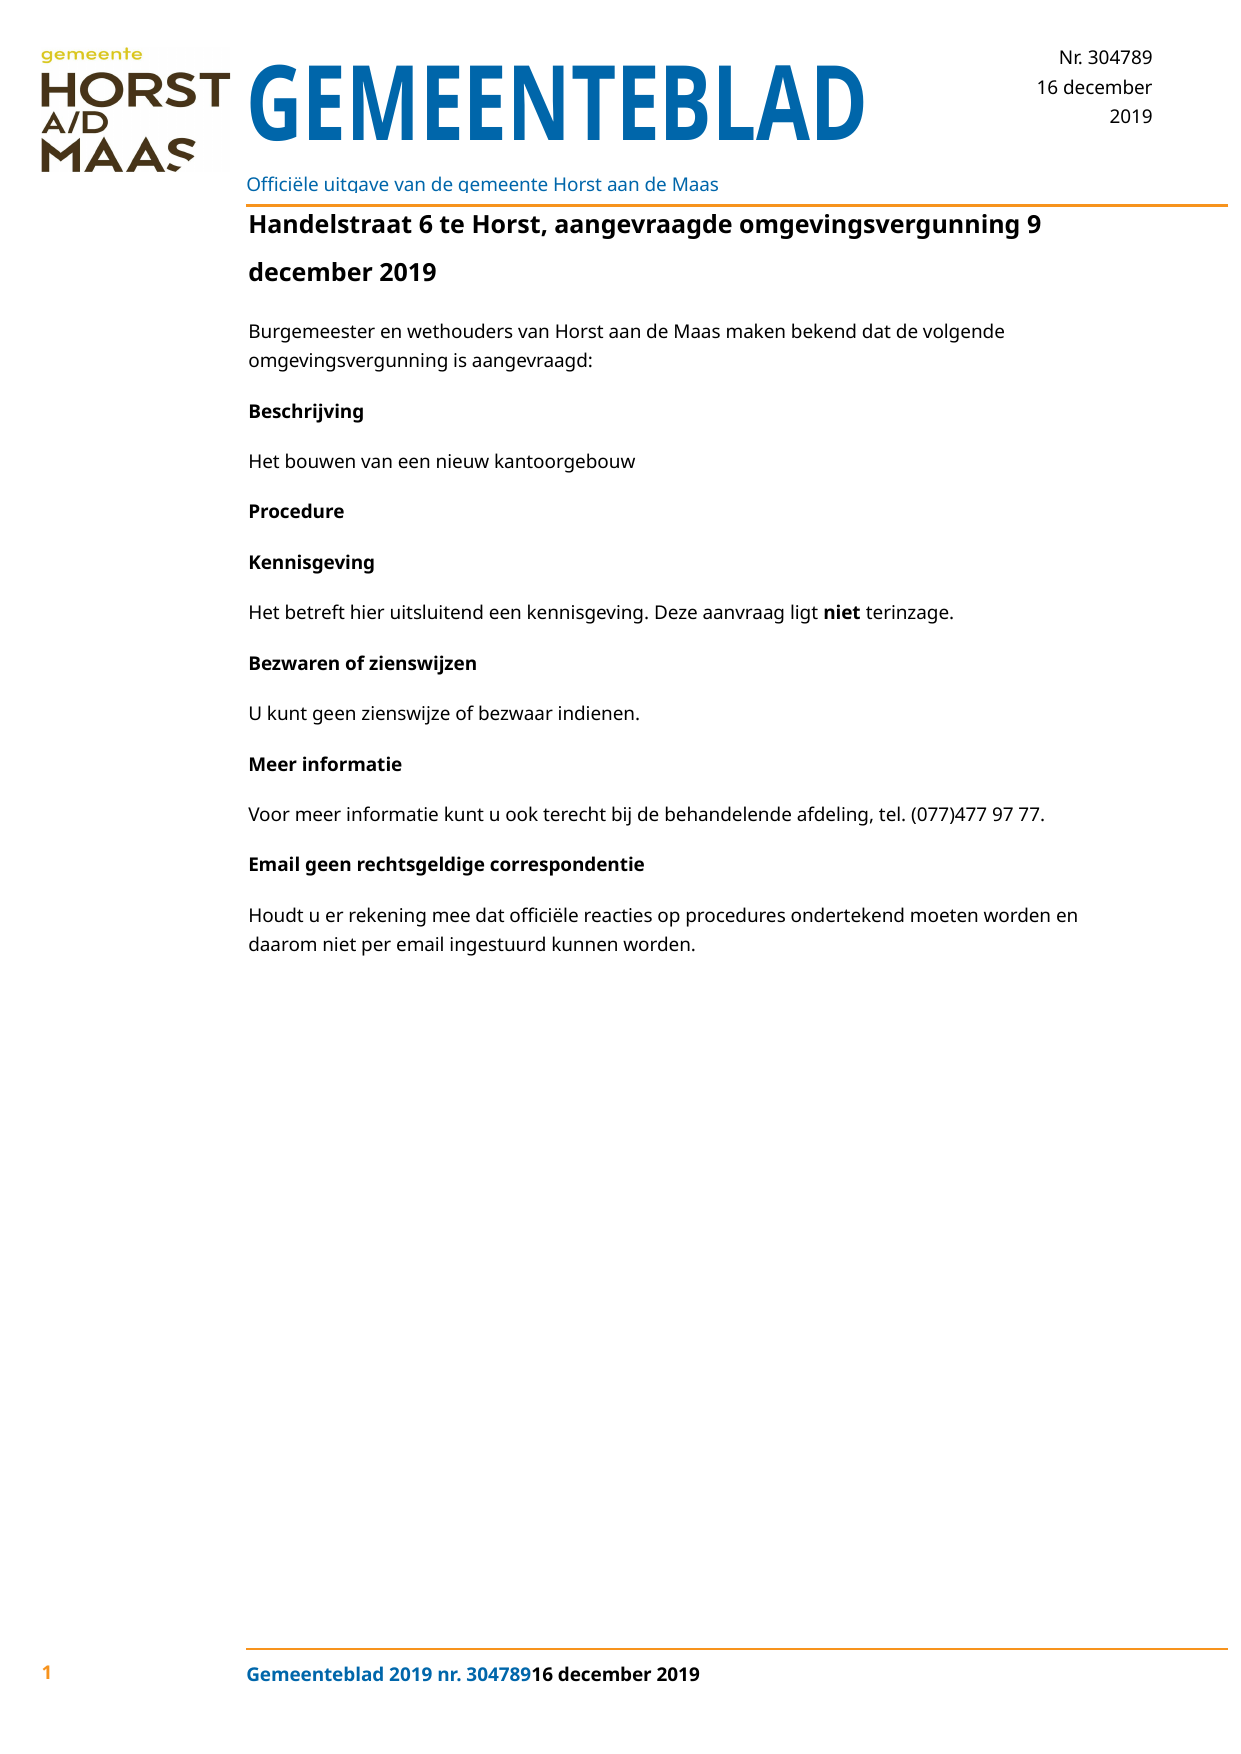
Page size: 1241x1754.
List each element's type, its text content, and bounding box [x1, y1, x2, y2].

text Meer informatie [248, 751, 1152, 777]
text Kennisgeving [248, 549, 1152, 575]
picture [41, 47, 231, 172]
text Procedure [248, 499, 1152, 524]
text Email geen rechtsgeldige correspondentie [248, 852, 1152, 877]
text Handelstraat 6 te Horst, aangevraagde omgevingsvergunning 9 december 2019 [248, 207, 1152, 288]
text Houdt u er rekening mee dat officiële reacties op procedures ondertekend moeten worden en daarom niet per email ingestuurd kunnen worden. [248, 902, 1152, 957]
text Het betreft hier uitsluitend een kennisgeving. Deze aanvraag ligt niet terinzage. [248, 599, 1152, 625]
text Voor meer informatie kunt u ook terecht bij de behandelende afdeling, tel. (077)477 97 77. [248, 801, 1152, 827]
text U kunt geen zienswijze of bezwaar indienen. [248, 700, 1152, 726]
text Burgemeester en wethouders van Horst aan de Maas maken bekend dat de volgende omgevingsvergunning is aangevraagd: [248, 318, 1152, 373]
text Bezwaren of zienswijzen [248, 650, 1152, 676]
text Beschrijving [248, 398, 1152, 424]
text Het bouwen van een nieuw kantoorgebouw [248, 448, 1152, 474]
